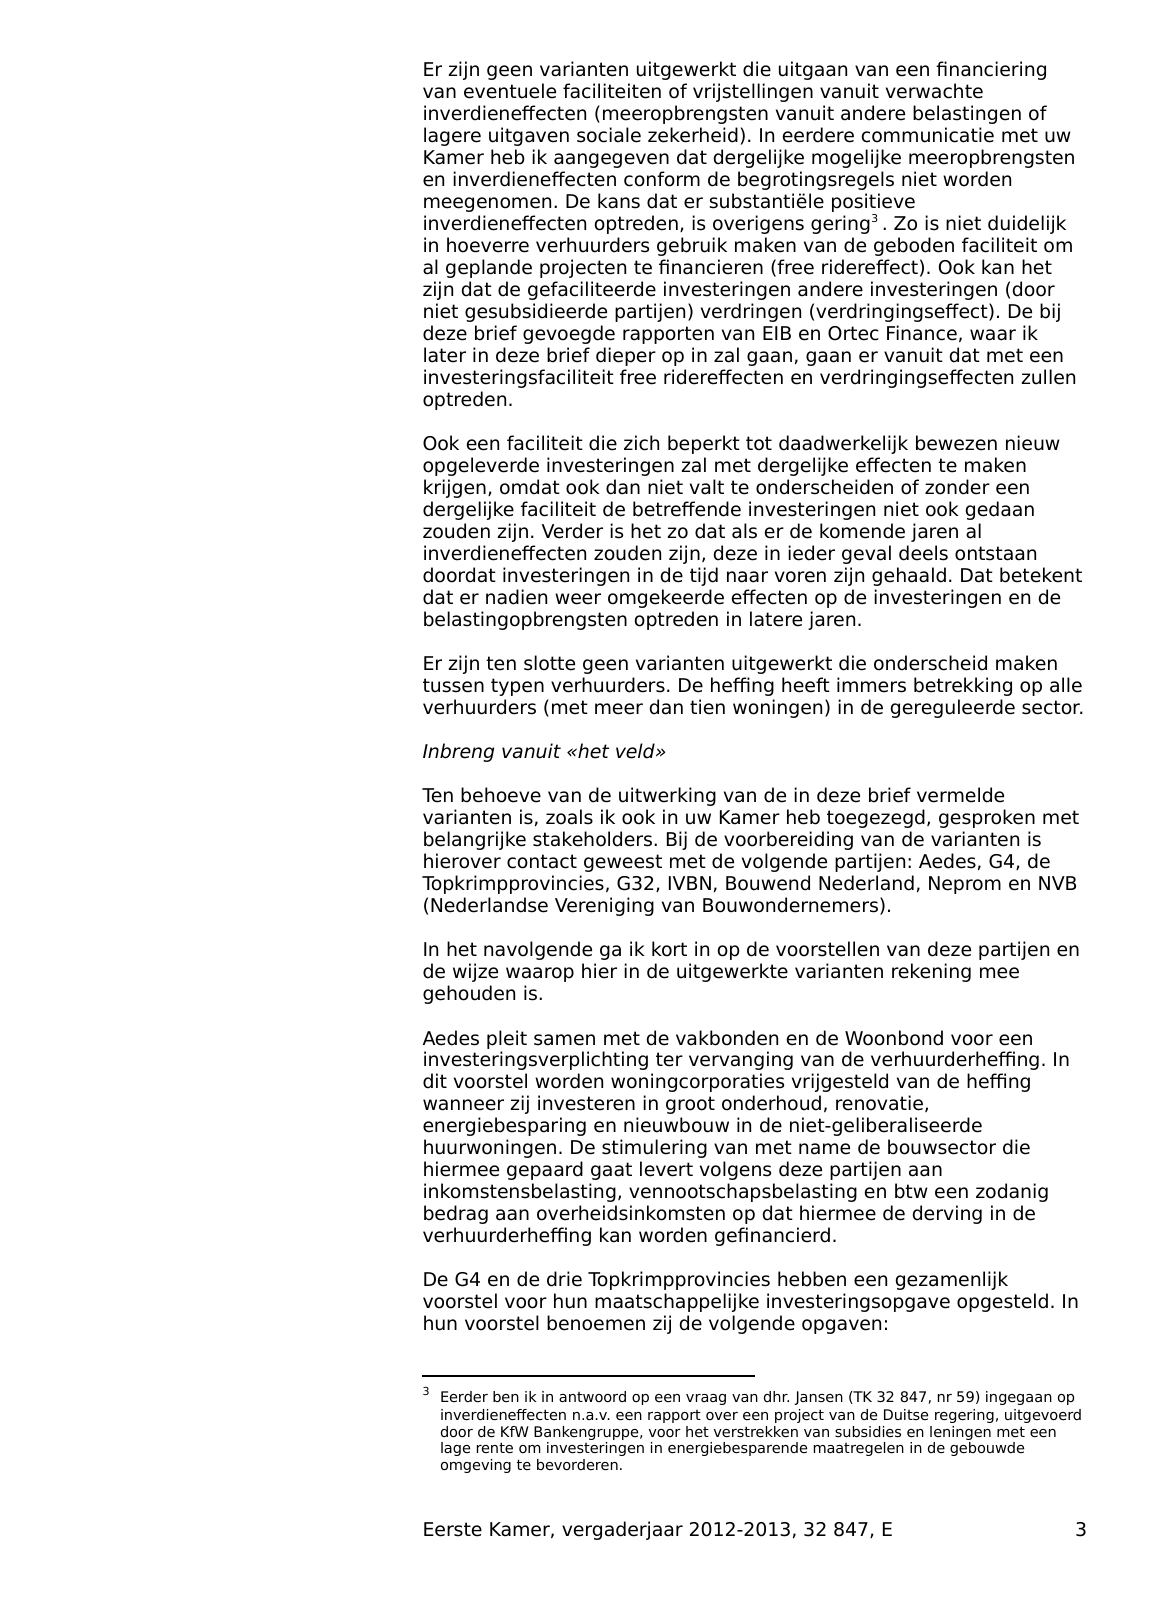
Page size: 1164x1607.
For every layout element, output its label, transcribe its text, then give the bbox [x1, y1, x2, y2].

text Eerder ben ik in antwoord op een vraag van dhr. Jansen (TK 32 847, nr 59) ingegaan op inverdieneffecten n.a.v. een rapport over een project van de Duitse regering, uitgevoerd door de KfW Bankengruppe, voor het verstrekken van subsidies en leningen met een lage rente om investeringen in energiebesparende maatregelen in de gebouwde omgeving te bevorderen. [422, 1385, 1087, 1474]
text In het navolgende ga ik kort in op de voorstellen van deze partijen en de wijze waarop hier in de uitgewerkte varianten rekening mee gehouden is. [422, 939, 1087, 1005]
subtitle Inbreng vanuit «het veld» [422, 741, 1087, 763]
text Er zijn ten slotte geen varianten uitgewerkt die onderscheid maken tussen typen verhuurders. De heffing heeft immers betrekking op alle verhuurders (met meer dan tien woningen) in de gereguleerde sector. [422, 653, 1087, 719]
text Aedes pleit samen met de vakbonden en de Woonbond voor een investeringsverplichting ter vervanging van de verhuurderheffing. In dit voorstel worden woningcorporaties vrijgesteld van de heffing wanneer zij investeren in groot onderhoud, renovatie, energiebesparing en nieuwbouw in de niet-geliberaliseerde huurwoningen. De stimulering van met name de bouwsector die hiermee gepaard gaat levert volgens deze partijen aan inkomstensbelasting, vennootschapsbelasting en btw een zodanig bedrag aan overheidsinkomsten op dat hiermee de derving in de verhuurderheffing kan worden gefinancierd. [422, 1027, 1087, 1247]
text Ook een faciliteit die zich beperkt tot daadwerkelijk bewezen nieuw opgeleverde investeringen zal met dergelijke effecten te maken krijgen, omdat ook dan niet valt te onderscheiden of zonder een dergelijke faciliteit de betreffende investeringen niet ook gedaan zouden zijn. Verder is het zo dat als er de komende jaren al inverdieneffecten zouden zijn, deze in ieder geval deels ontstaan doordat investeringen in de tijd naar voren zijn gehaald. Dat betekent dat er nadien weer omgekeerde effecten op de investeringen en de belastingopbrengsten optreden in latere jaren. [422, 433, 1087, 631]
text Er zijn geen varianten uitgewerkt die uitgaan van een financiering van eventuele faciliteiten of vrijstellingen vanuit verwachte inverdieneffecten (meeropbrengsten vanuit andere belastingen of lagere uitgaven sociale zekerheid). In eerdere communicatie met uw Kamer heb ik aangegeven dat dergelijke mogelijke meeropbrengsten en inverdieneffecten conform de begrotingsregels niet worden meegenomen. De kans dat er substantiële positieve inverdieneffecten optreden, is overigens gering. Zo is niet duidelijk in hoeverre verhuurders gebruik maken van de geboden faciliteit om al geplande projecten te financieren (free ridereffect). Ook kan het zijn dat de gefaciliteerde investeringen andere investeringen (door niet gesubsidieerde partijen) verdringen (verdringingseffect). De bij deze brief gevoegde rapporten van EIB en Ortec Finance, waar ik later in deze brief dieper op in zal gaan, gaan er vanuit dat met een investeringsfaciliteit free ridereffecten en verdringingseffecten zullen optreden. [422, 59, 1087, 411]
text De G4 en de drie Topkrimpprovincies hebben een gezamenlijk voorstel voor hun maatschappelijke investeringsopgave opgesteld. In hun voorstel benoemen zij de volgende opgaven: [422, 1269, 1087, 1335]
text Ten behoeve van de uitwerking van de in deze brief vermelde varianten is, zoals ik ook in uw Kamer heb toegezegd, gesproken met belangrijke stakeholders. Bij de voorbereiding van de varianten is hierover contact geweest met de volgende partijen: Aedes, G4, de Topkrimpprovincies, G32, IVBN, Bouwend Nederland, Neprom en NVB (Nederlandse Vereniging van Bouwondernemers). [422, 785, 1087, 917]
